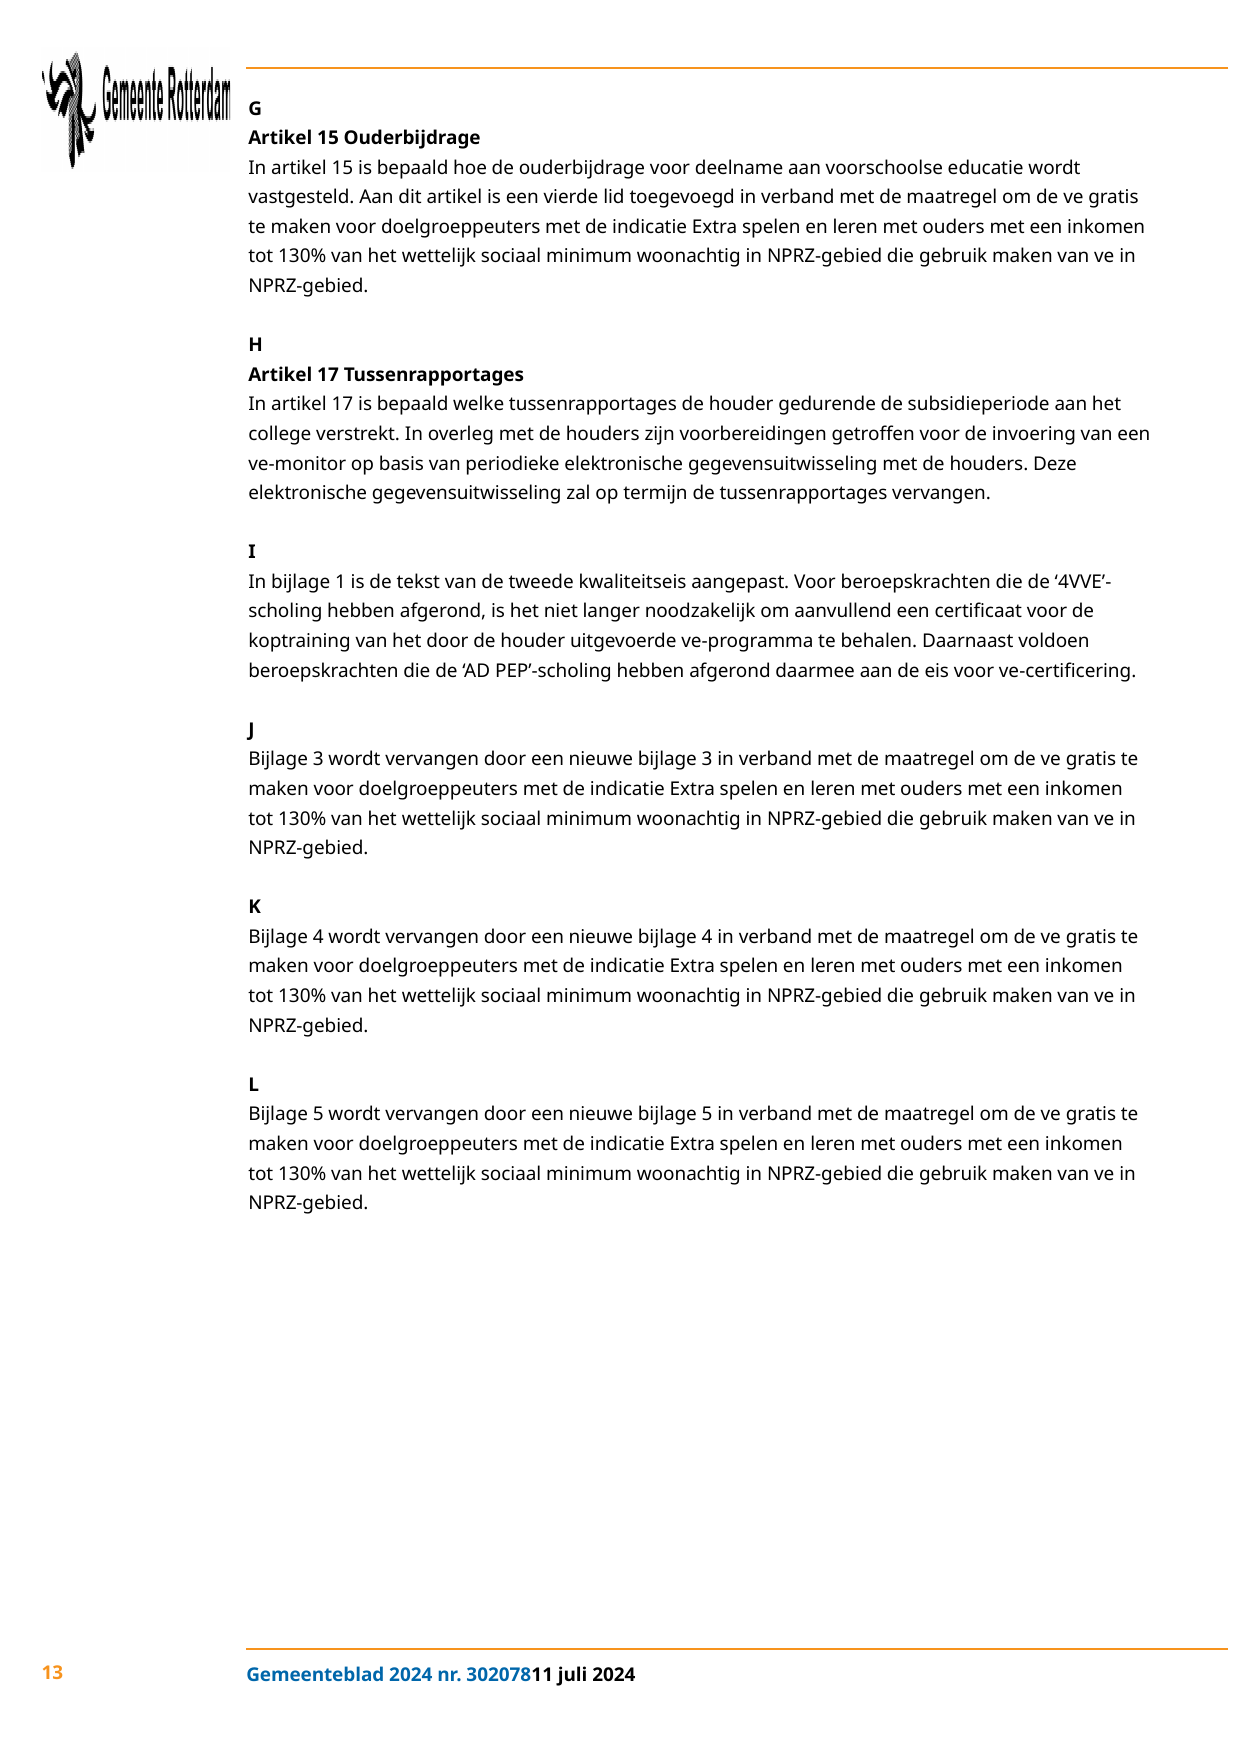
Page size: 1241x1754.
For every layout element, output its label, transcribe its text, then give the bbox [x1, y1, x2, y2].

text H [248, 331, 1152, 357]
text L [248, 1071, 1152, 1097]
text I [248, 538, 1152, 564]
text Bijlage 5 wordt vervangen door een nieuwe bijlage 5 in verband met de maatregel om de ve gratis te maken voor doelgroeppeuters met de indicatie Extra spelen en leren met ouders met een inkomen tot 130% van het wettelijk sociaal minimum woonachtig in NPRZ-gebied die gebruik maken van ve in NPRZ-gebied. [248, 1101, 1152, 1215]
picture [41, 47, 231, 172]
text K [248, 893, 1152, 919]
text Artikel 17 Tussenrapportages [248, 361, 1152, 387]
text Bijlage 4 wordt vervangen door een nieuwe bijlage 4 in verband met de maatregel om de ve gratis te maken voor doelgroeppeuters met de indicatie Extra spelen en leren met ouders met een inkomen tot 130% van het wettelijk sociaal minimum woonachtig in NPRZ-gebied die gebruik maken van ve in NPRZ-gebied. [248, 923, 1152, 1038]
text In bijlage 1 is de tekst van de tweede kwaliteitseis aangepast. Voor beroepskrachten die de ‘4VVE’-scholing hebben afgerond, is het niet langer noodzakelijk om aanvullend een certificaat voor de koptraining van het door de houder uitgevoerde ve-programma te behalen. Daarnaast voldoen beroepskrachten die de ‘AD PEP’-scholing hebben afgerond daarmee aan de eis voor ve-certificering. [248, 568, 1152, 683]
text In artikel 15 is bepaald hoe de ouderbijdrage voor deelname aan voorschoolse educatie wordt vastgesteld. Aan dit artikel is een vierde lid toegevoegd in verband met de maatregel om de ve gratis te maken voor doelgroeppeuters met de indicatie Extra spelen en leren met ouders met een inkomen tot 130% van het wettelijk sociaal minimum woonachtig in NPRZ-gebied die gebruik maken van ve in NPRZ-gebied. [248, 154, 1152, 298]
text Artikel 15 Ouderbijdrage [248, 124, 1152, 150]
text In artikel 17 is bepaald welke tussenrapportages de houder gedurende de subsidieperiode aan het college verstrekt. In overleg met de houders zijn voorbereidingen getroffen voor de invoering van een ve-monitor op basis van periodieke elektronische gegevensuitwisseling met de houders. Deze elektronische gegevensuitwisseling zal op termijn de tussenrapportages vervangen. [248, 391, 1152, 505]
text J [248, 716, 1152, 742]
text G [248, 95, 1152, 121]
text Bijlage 3 wordt vervangen door een nieuwe bijlage 3 in verband met de maatregel om de ve gratis te maken voor doelgroeppeuters met de indicatie Extra spelen en leren met ouders met een inkomen tot 130% van het wettelijk sociaal minimum woonachtig in NPRZ-gebied die gebruik maken van ve in NPRZ-gebied. [248, 746, 1152, 860]
